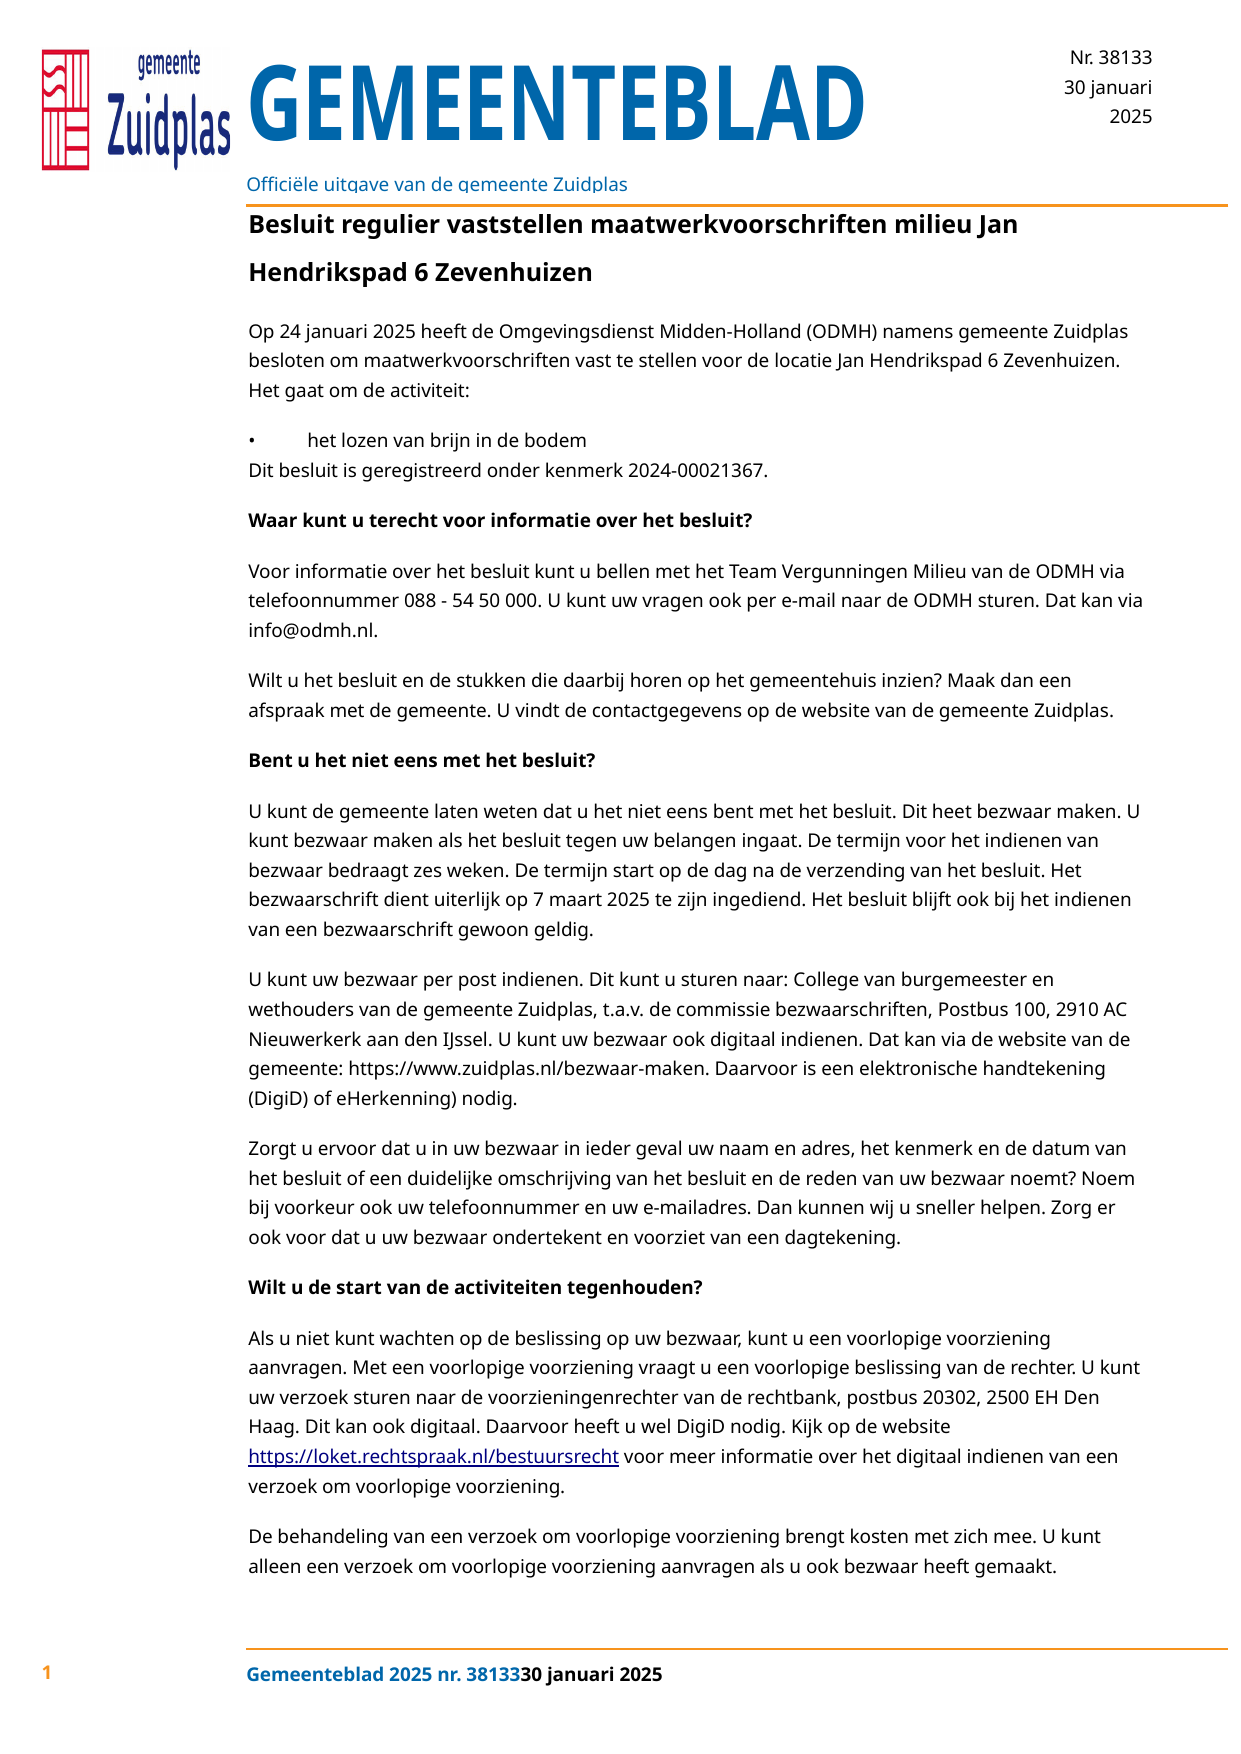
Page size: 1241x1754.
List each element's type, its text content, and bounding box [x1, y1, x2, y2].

list het lozen van brijn in de bodem [248, 427, 1152, 453]
text Waar kunt u terecht voor informatie over het besluit? [248, 507, 1152, 533]
text De behandeling van een verzoek om voorlopige voorziening brengt kosten met zich mee. U kunt alleen een verzoek om voorlopige voorziening aanvragen als u ook bezwaar heeft gemaakt. [248, 1523, 1152, 1579]
text Wilt u het besluit en de stukken die daarbij horen op het gemeentehuis inzien? Maak dan een afspraak met de gemeente. U vindt de contactgegevens op de website van de gemeente Zuidplas. [248, 667, 1152, 723]
text Voor informatie over het besluit kunt u bellen met het Team Vergunningen Milieu van de ODMH via telefoonnummer 088 - 54 50 000. U kunt uw vragen ook per e-mail naar de ODMH sturen. Dat kan via info@odmh.nl. [248, 558, 1152, 643]
text Besluit regulier vaststellen maatwerkvoorschriften milieu Jan Hendrikspad 6 Zevenhuizen [248, 207, 1152, 288]
picture [41, 47, 231, 172]
text Bent u het niet eens met het besluit? [248, 747, 1152, 773]
text Op 24 januari 2025 heeft de Omgevingsdienst Midden-Holland (ODMH) namens gemeente Zuidplas besloten om maatwerkvoorschriften vast te stellen voor de locatie Jan Hendrikspad 6 Zevenhuizen. Het gaat om de activiteit: [248, 318, 1152, 403]
text Dit besluit is geregistreerd onder kenmerk 2024-00021367. [248, 457, 1152, 483]
text U kunt de gemeente laten weten dat u het niet eens bent met het besluit. Dit heet bezwaar maken. U kunt bezwaar maken als het besluit tegen uw belangen ingaat. De termijn voor het indienen van bezwaar bedraagt zes weken. De termijn start op de dag na de verzending van het besluit. Het bezwaarschrift dient uiterlijk op 7 maart 2025 te zijn ingediend. Het besluit blijft ook bij het indienen van een bezwaarschrift gewoon geldig. [248, 798, 1152, 942]
text U kunt uw bezwaar per post indienen. Dit kunt u sturen naar: College van burgemeester en wethouders van de gemeente Zuidplas, t.a.v. de commissie bezwaarschriften, Postbus 100, 2910 AC Nieuwerkerk aan den IJssel. U kunt uw bezwaar ook digitaal indienen. Dat kan via de website van de gemeente: https://www.zuidplas.nl/bezwaar-maken. Daarvoor is een elektronische handtekening (DigiD) of eHerkenning) nodig. [248, 967, 1152, 1111]
text Zorgt u ervoor dat u in uw bezwaar in ieder geval uw naam en adres, het kenmerk en de datum van het besluit of een duidelijke omschrijving van het besluit en de reden van uw bezwaar noemt? Noem bij voorkeur ook uw telefoonnummer en uw e-mailadres. Dan kunnen wij u sneller helpen. Zorg er ook voor dat u uw bezwaar ondertekent en voorziet van een dagtekening. [248, 1135, 1152, 1250]
text Wilt u de start van de activiteiten tegenhouden? [248, 1274, 1152, 1300]
text Als u niet kunt wachten op de beslissing op uw bezwaar, kunt u een voorlopige voorziening aanvragen. Met een voorlopige voorziening vraagt u een voorlopige beslissing van de rechter. U kunt uw verzoek sturen naar de voorzieningenrechter van de rechtbank, postbus 20302, 2500 EH Den Haag. Dit kan ook digitaal. Daarvoor heeft u wel DigiD nodig. Kijk op de website https://loket.rechtspraak.nl/bestuursrecht voor meer informatie over het digitaal indienen van een verzoek om voorlopige voorziening. [248, 1325, 1152, 1499]
